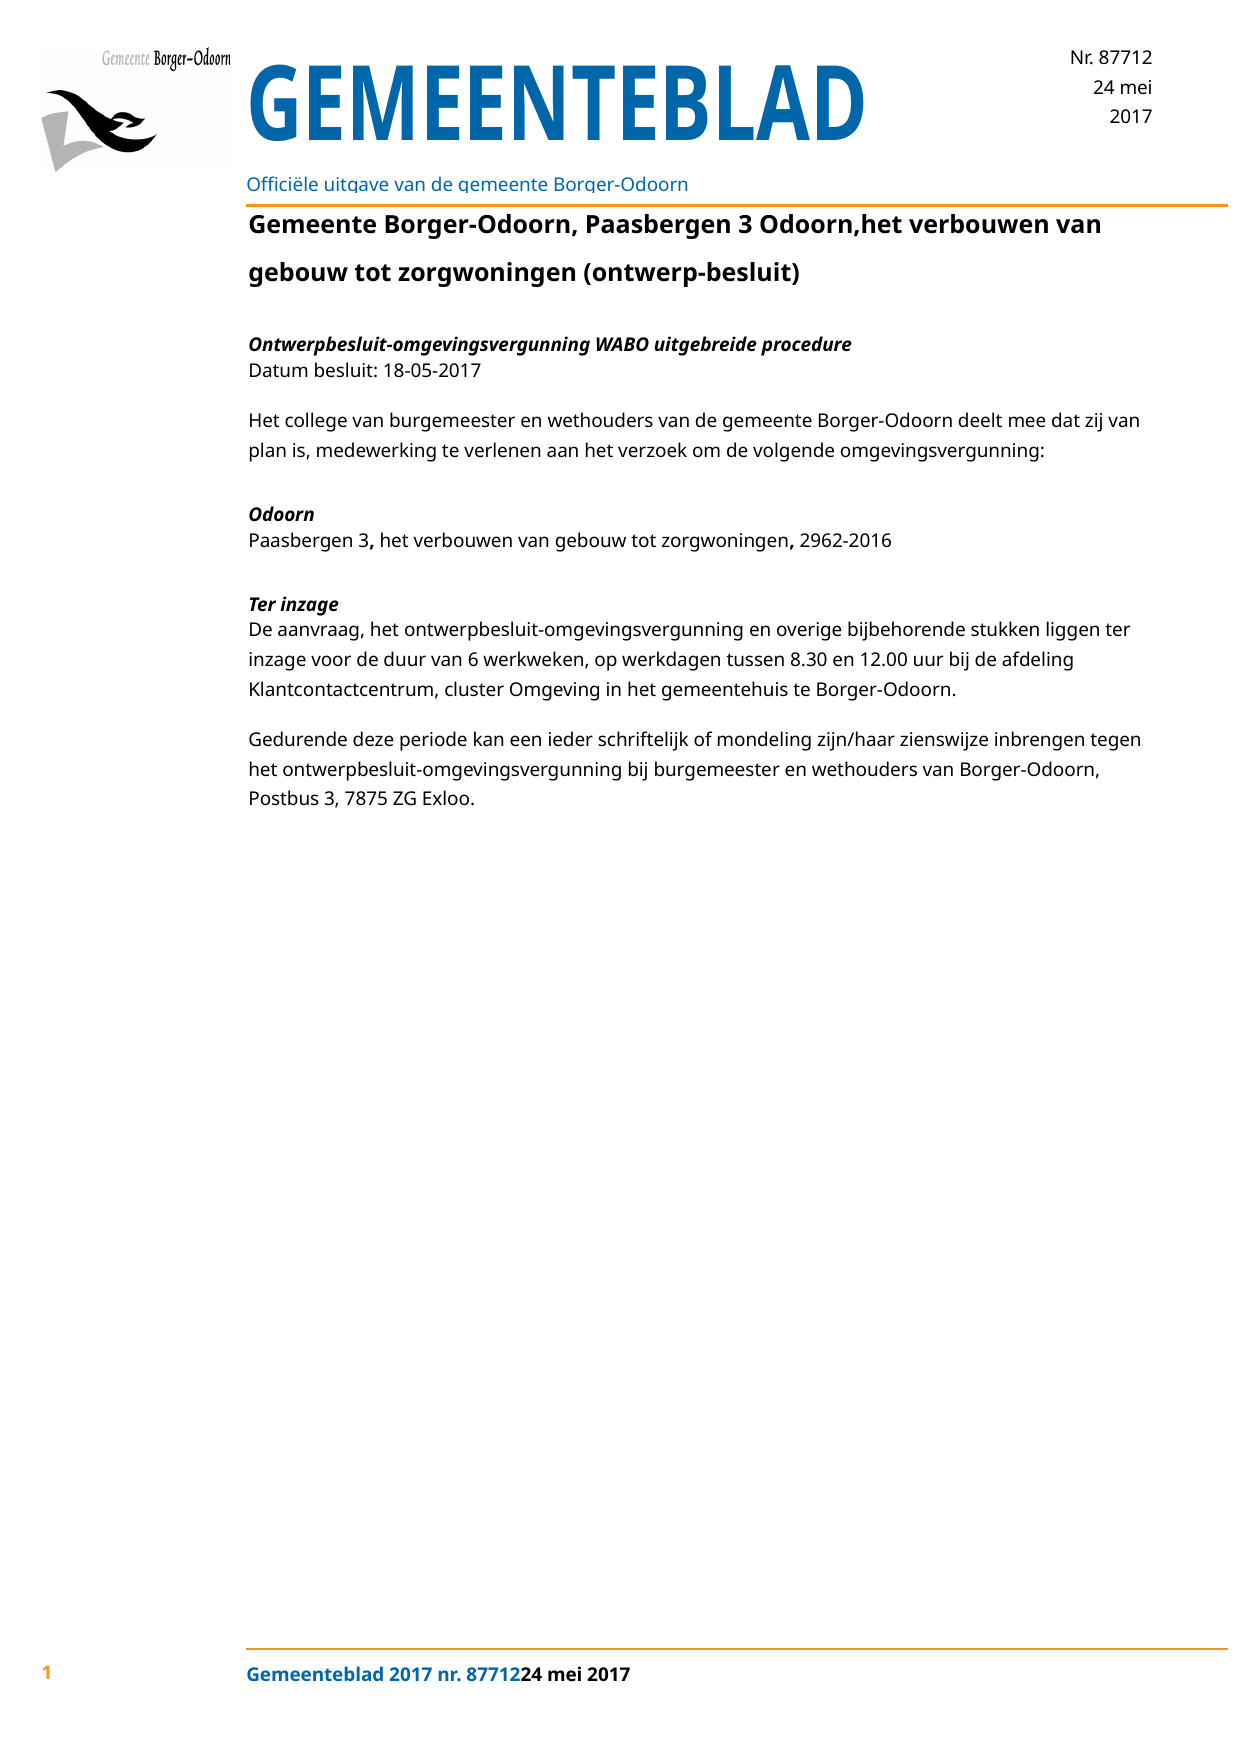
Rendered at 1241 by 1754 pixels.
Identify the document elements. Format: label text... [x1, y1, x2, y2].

text Gemeente Borger-Odoorn, Paasbergen 3 Odoorn,het verbouwen van gebouw tot zorgwoningen (ontwerp-besluit) [248, 207, 1152, 288]
text Het college van burgemeester en wethouders van de gemeente Borger-Odoorn deelt mee dat zij van plan is, medewerking te verlenen aan het verzoek om de volgende omgevingsvergunning: [248, 408, 1152, 463]
text De aanvraag, het ontwerpbesluit-omgevingsvergunning en overige bijbehorende stukken liggen ter inzage voor de duur van 6 werkweken, op werkdagen tussen 8.30 en 12.00 uur bij de afdeling Klantcontactcentrum, cluster Omgeving in het gemeentehuis te Borger-Odoorn. [248, 617, 1152, 701]
text Ter inzage [248, 591, 1152, 617]
text Paasbergen 3, het verbouwen van gebouw tot zorgwoningen, 2962-2016 [248, 527, 1152, 553]
text Odoorn [248, 501, 1152, 527]
text Ontwerpbesluit-omgevingsvergunning WABO uitgebreide procedure [248, 331, 1152, 357]
text Datum besluit: 18-05-2017 [248, 357, 1152, 383]
picture [41, 47, 231, 172]
text Gedurende deze periode kan een ieder schriftelijk of mondeling zijn/haar zienswijze inbrengen tegen het ontwerpbesluit-omgevingsvergunning bij burgemeester en wethouders van Borger-Odoorn, Postbus 3, 7875 ZG Exloo. [248, 726, 1152, 811]
